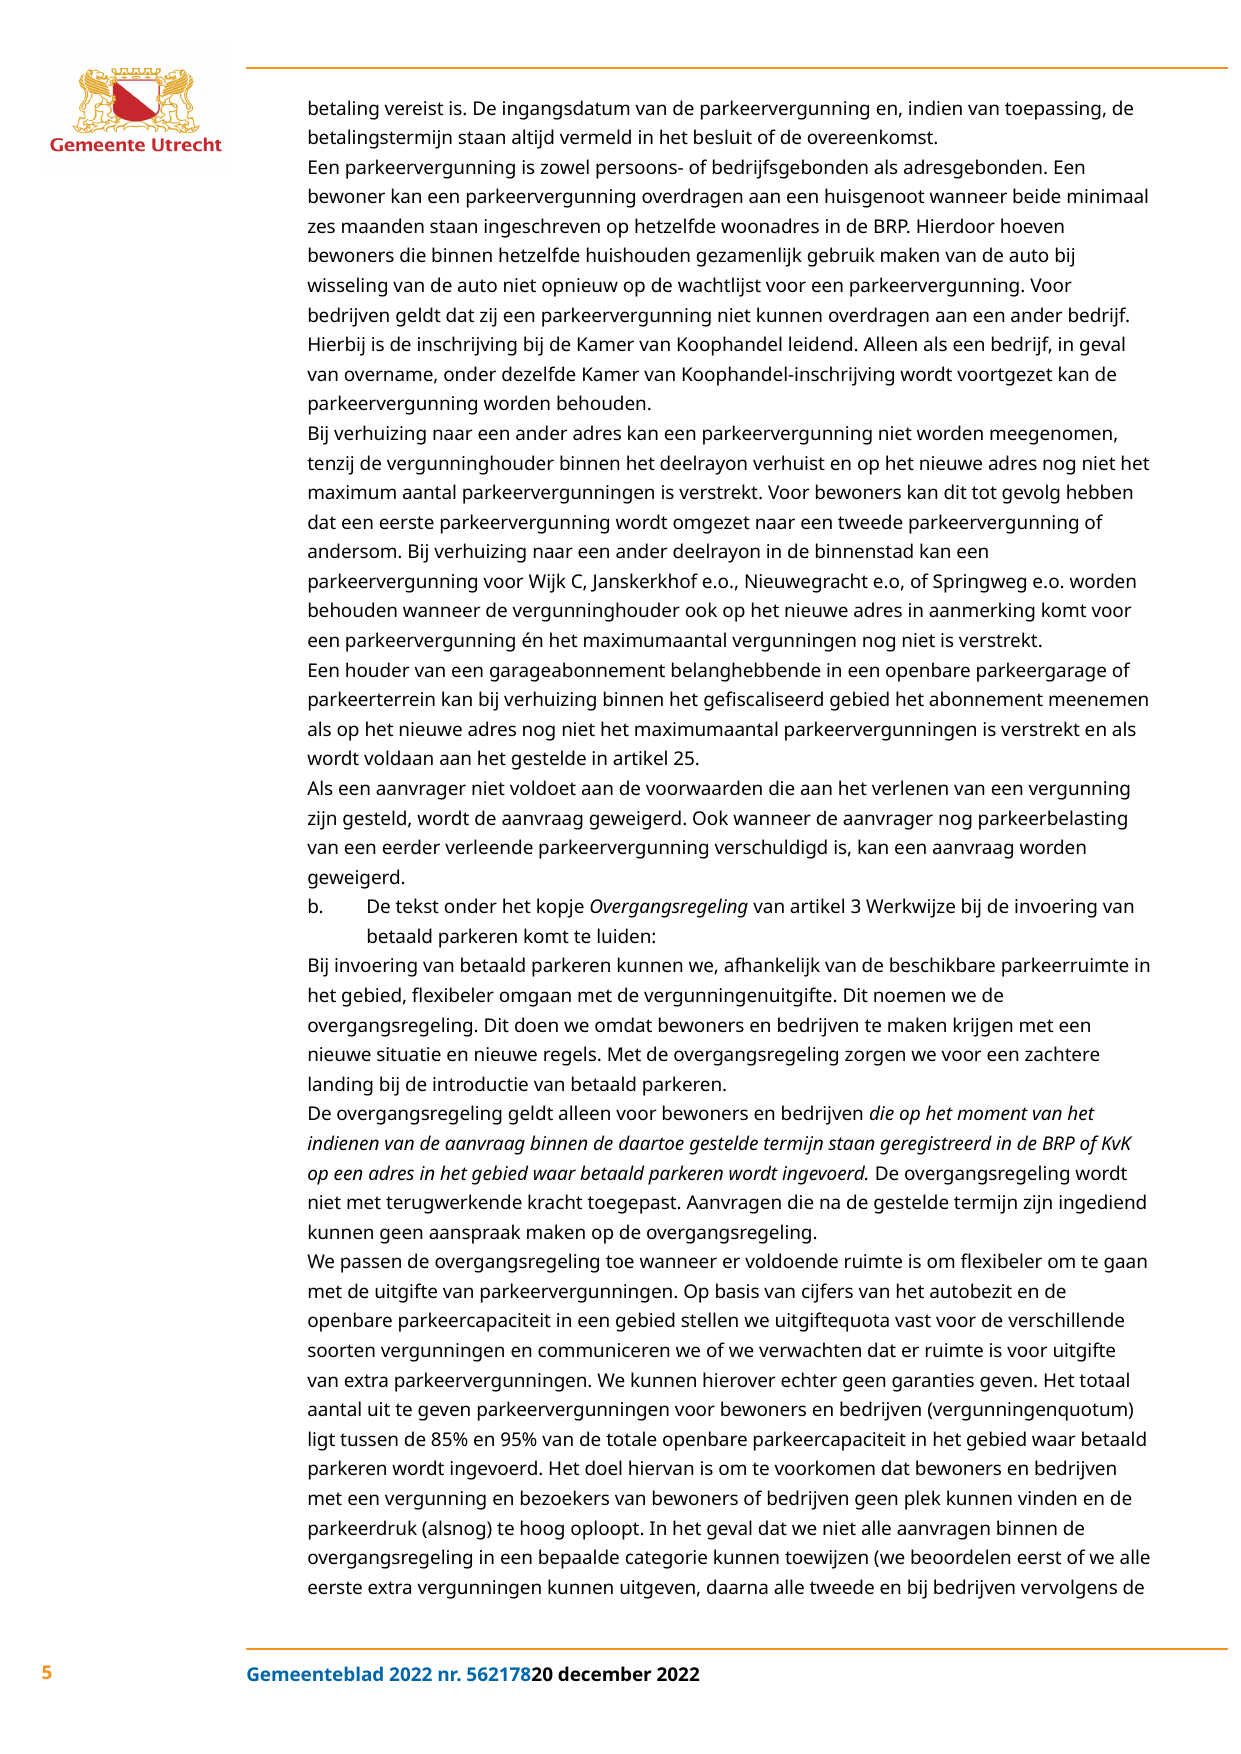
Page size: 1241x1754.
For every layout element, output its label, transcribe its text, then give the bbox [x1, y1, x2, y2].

list Als een aanvrager niet voldoet aan de voorwaarden die aan het verlenen van een vergunning zijn gesteld, wordt de aanvraag geweigerd. Ook wanneer de aanvrager nog parkeerbelasting van een eerder verleende parkeervergunning verschuldigd is, kan een aanvraag worden geweigerd. [248, 775, 1152, 890]
list We passen de overgangsregeling toe wanneer er voldoende ruimte is om flexibeler om te gaan met de uitgifte van parkeervergunningen. Op basis van cijfers van het autobezit en de openbare parkeercapaciteit in een gebied stellen we uitgiftequota vast voor de verschillende soorten vergunningen en communiceren we of we verwachten dat er ruimte is voor uitgifte van extra parkeervergunningen. We kunnen hierover echter geen garanties geven. Het totaal aantal uit te geven parkeervergunningen voor bewoners en bedrijven (vergunningenquotum) ligt tussen de 85% en 95% van de totale openbare parkeercapaciteit in het gebied waar betaald parkeren wordt ingevoerd. Het doel hiervan is om te voorkomen dat bewoners en bedrijven met een vergunning en bezoekers van bewoners of bedrijven geen plek kunnen vinden en de parkeerdruk (alsnog) te hoog oploopt. In het geval dat we niet alle aanvragen binnen de overgangsregeling in een bepaalde categorie kunnen toewijzen (we beoordelen eerst of we alle eerste extra vergunningen kunnen uitgeven, daarna alle tweede en bij bedrijven vervolgens de [248, 1248, 1152, 1600]
list betaling vereist is. De ingangsdatum van de parkeervergunning en, indien van toepassing, de betalingstermijn staan altijd vermeld in het besluit of de overeenkomst. [248, 95, 1152, 150]
picture [41, 47, 231, 172]
list Een houder van een garageabonnement belanghebbende in een openbare parkeergarage of parkeerterrein kan bij verhuizing binnen het gefiscaliseerd gebied het abonnement meenemen als op het nieuwe adres nog niet het maximumaantal parkeervergunningen is verstrekt en als wordt voldaan aan het gestelde in artikel 25. [248, 657, 1152, 771]
list Een parkeervergunning is zowel persoons- of bedrijfsgebonden als adresgebonden. Een bewoner kan een parkeervergunning overdragen aan een huisgenoot wanneer beide minimaal zes maanden staan ingeschreven op hetzelfde woonadres in de BRP. Hierdoor hoeven bewoners die binnen hetzelfde huishouden gezamenlijk gebruik maken van de auto bij wisseling van de auto niet opnieuw op de wachtlijst voor een parkeervergunning. Voor bedrijven geldt dat zij een parkeervergunning niet kunnen overdragen aan een ander bedrijf. Hierbij is de inschrijving bij de Kamer van Koophandel leidend. Alleen als een bedrijf, in geval van overname, onder dezelfde Kamer van Koophandel-inschrijving wordt voortgezet kan de parkeervergunning worden behouden. [248, 154, 1152, 416]
list De tekst onder het kopje Overgangsregeling van artikel 3 Werkwijze bij de invoering van betaald parkeren komt te luiden: [307, 893, 1152, 949]
list De overgangsregeling geldt alleen voor bewoners en bedrijven die op het moment van het indienen van de aanvraag binnen de daartoe gestelde termijn staan geregistreerd in de BRP of KvK op een adres in het gebied waar betaald parkeren wordt ingevoerd. De overgangsregeling wordt niet met terugwerkende kracht toegepast. Aanvragen die na de gestelde termijn zijn ingediend kunnen geen aanspraak maken op de overgangsregeling. [248, 1101, 1152, 1245]
list Bij verhuizing naar een ander adres kan een parkeervergunning niet worden meegenomen, tenzij de vergunninghouder binnen het deelrayon verhuist en op het nieuwe adres nog niet het maximum aantal parkeervergunningen is verstrekt. Voor bewoners kan dit tot gevolg hebben dat een eerste parkeervergunning wordt omgezet naar een tweede parkeervergunning of andersom. Bij verhuizing naar een ander deelrayon in de binnenstad kan een parkeervergunning voor Wijk C, Janskerkhof e.o., Nieuwegracht e.o, of Springweg e.o. worden behouden wanneer de vergunninghouder ook op het nieuwe adres in aanmerking komt voor een parkeervergunning én het maximumaantal vergunningen nog niet is verstrekt. [248, 420, 1152, 653]
list Bij invoering van betaald parkeren kunnen we, afhankelijk van de beschikbare parkeerruimte in het gebied, flexibeler omgaan met de vergunningenuitgifte. Dit noemen we de overgangsregeling. Dit doen we omdat bewoners en bedrijven te maken krijgen met een nieuwe situatie en nieuwe regels. Met de overgangsregeling zorgen we voor een zachtere landing bij de introductie van betaald parkeren. [248, 953, 1152, 1097]
